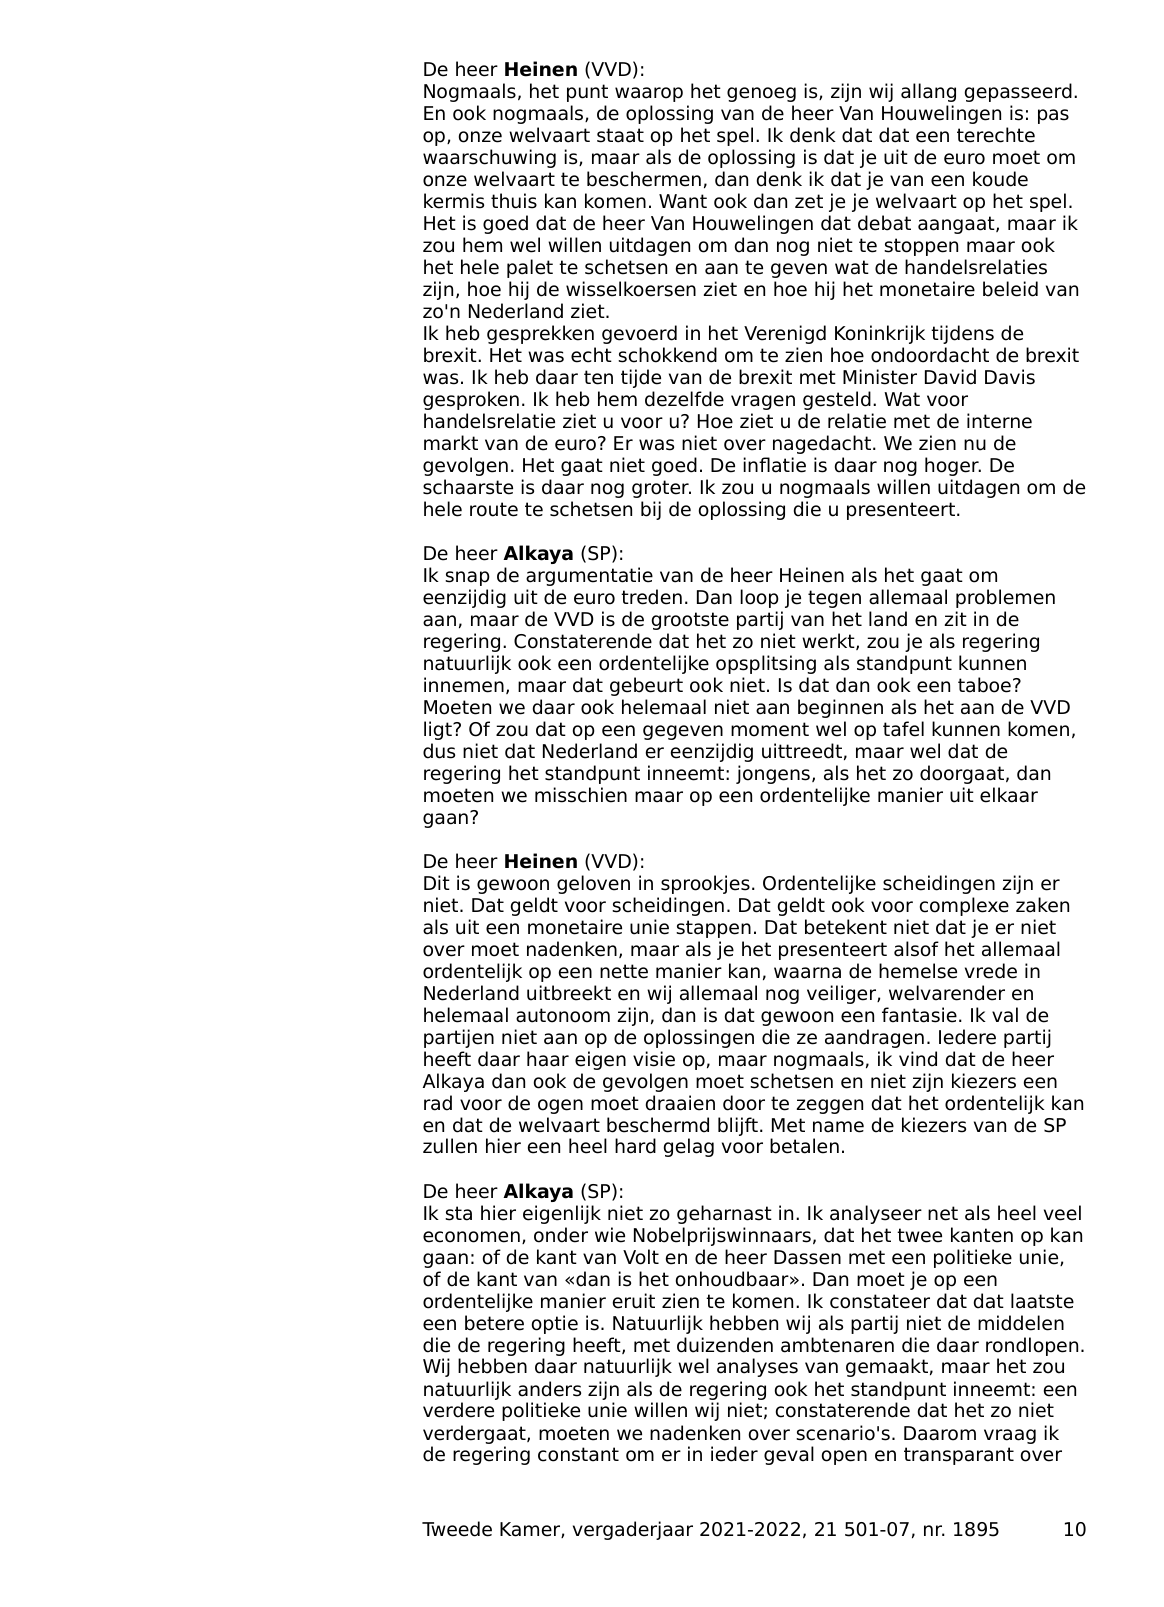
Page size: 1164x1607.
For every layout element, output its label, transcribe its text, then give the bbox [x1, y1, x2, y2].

text Dit is gewoon geloven in sprookjes. Ordentelijke scheidingen zijn er niet. Dat geldt voor scheidingen. Dat geldt ook voor complexe zaken als uit een monetaire unie stappen. Dat betekent niet dat je er niet over moet nadenken, maar als je het presenteert alsof het allemaal ordentelijk op een nette manier kan, waarna de hemelse vrede in Nederland uitbreekt en wij allemaal nog veiliger, welvarender en helemaal autonoom zijn, dan is dat gewoon een fantasie. Ik val de partijen niet aan op de oplossingen die ze aandragen. Iedere partij heeft daar haar eigen visie op, maar nogmaals, ik vind dat de heer Alkaya dan ook de gevolgen moet schetsen en niet zijn kiezers een rad voor de ogen moet draaien door te zeggen dat het ordentelijk kan en dat de welvaart beschermd blijft. Met name de kiezers van de SP zullen hier een heel hard gelag voor betalen. [422, 873, 1087, 1158]
text De heer Heinen (VVD): [422, 851, 1087, 873]
text De heer Heinen (VVD): [422, 59, 1087, 81]
text Nogmaals, het punt waarop het genoeg is, zijn wij allang gepasseerd. En ook nogmaals, de oplossing van de heer Van Houwelingen is: pas op, onze welvaart staat op het spel. Ik denk dat dat een terechte waarschuwing is, maar als de oplossing is dat je uit de euro moet om onze welvaart te beschermen, dan denk ik dat je van een koude kermis thuis kan komen. Want ook dan zet je je welvaart op het spel. Het is goed dat de heer Van Houwelingen dat debat aangaat, maar ik zou hem wel willen uitdagen om dan nog niet te stoppen maar ook het hele palet te schetsen en aan te geven wat de handelsrelaties zijn, hoe hij de wisselkoersen ziet en hoe hij het monetaire beleid van zo'n Nederland ziet. [422, 81, 1087, 323]
text Ik heb gesprekken gevoerd in het Verenigd Koninkrijk tijdens de brexit. Het was echt schokkend om te zien hoe ondoordacht de brexit was. Ik heb daar ten tijde van de brexit met Minister David Davis gesproken. Ik heb hem dezelfde vragen gesteld. Wat voor handelsrelatie ziet u voor u? Hoe ziet u de relatie met de interne markt van de euro? Er was niet over nagedacht. We zien nu de gevolgen. Het gaat niet goed. De inflatie is daar nog hoger. De schaarste is daar nog groter. Ik zou u nogmaals willen uitdagen om de hele route te schetsen bij de oplossing die u presenteert. [422, 323, 1087, 521]
text De heer Alkaya (SP): [422, 1181, 1087, 1203]
text Ik sta hier eigenlijk niet zo geharnast in. Ik analyseer net als heel veel economen, onder wie Nobelprijswinnaars, dat het twee kanten op kan gaan: of de kant van Volt en de heer Dassen met een politieke unie, of de kant van «dan is het onhoudbaar». Dan moet je op een ordentelijke manier eruit zien te komen. Ik constateer dat dat laatste een betere optie is. Natuurlijk hebben wij als partij niet de middelen die de regering heeft, met duizenden ambtenaren die daar rondlopen. Wij hebben daar natuurlijk wel analyses van gemaakt, maar het zou natuurlijk anders zijn als de regering ook het standpunt inneemt: een verdere politieke unie willen wij niet; constaterende dat het zo niet verdergaat, moeten we nadenken over scenario's. Daarom vraag ik de regering constant om er in ieder geval open en transparant over [422, 1203, 1087, 1466]
text De heer Alkaya (SP): [422, 543, 1087, 565]
text Ik snap de argumentatie van de heer Heinen als het gaat om eenzijdig uit de euro treden. Dan loop je tegen allemaal problemen aan, maar de VVD is de grootste partij van het land en zit in de regering. Constaterende dat het zo niet werkt, zou je als regering natuurlijk ook een ordentelijke opsplitsing als standpunt kunnen innemen, maar dat gebeurt ook niet. Is dat dan ook een taboe? Moeten we daar ook helemaal niet aan beginnen als het aan de VVD ligt? Of zou dat op een gegeven moment wel op tafel kunnen komen, dus niet dat Nederland er eenzijdig uittreedt, maar wel dat de regering het standpunt inneemt: jongens, als het zo doorgaat, dan moeten we misschien maar op een ordentelijke manier uit elkaar gaan? [422, 565, 1087, 828]
